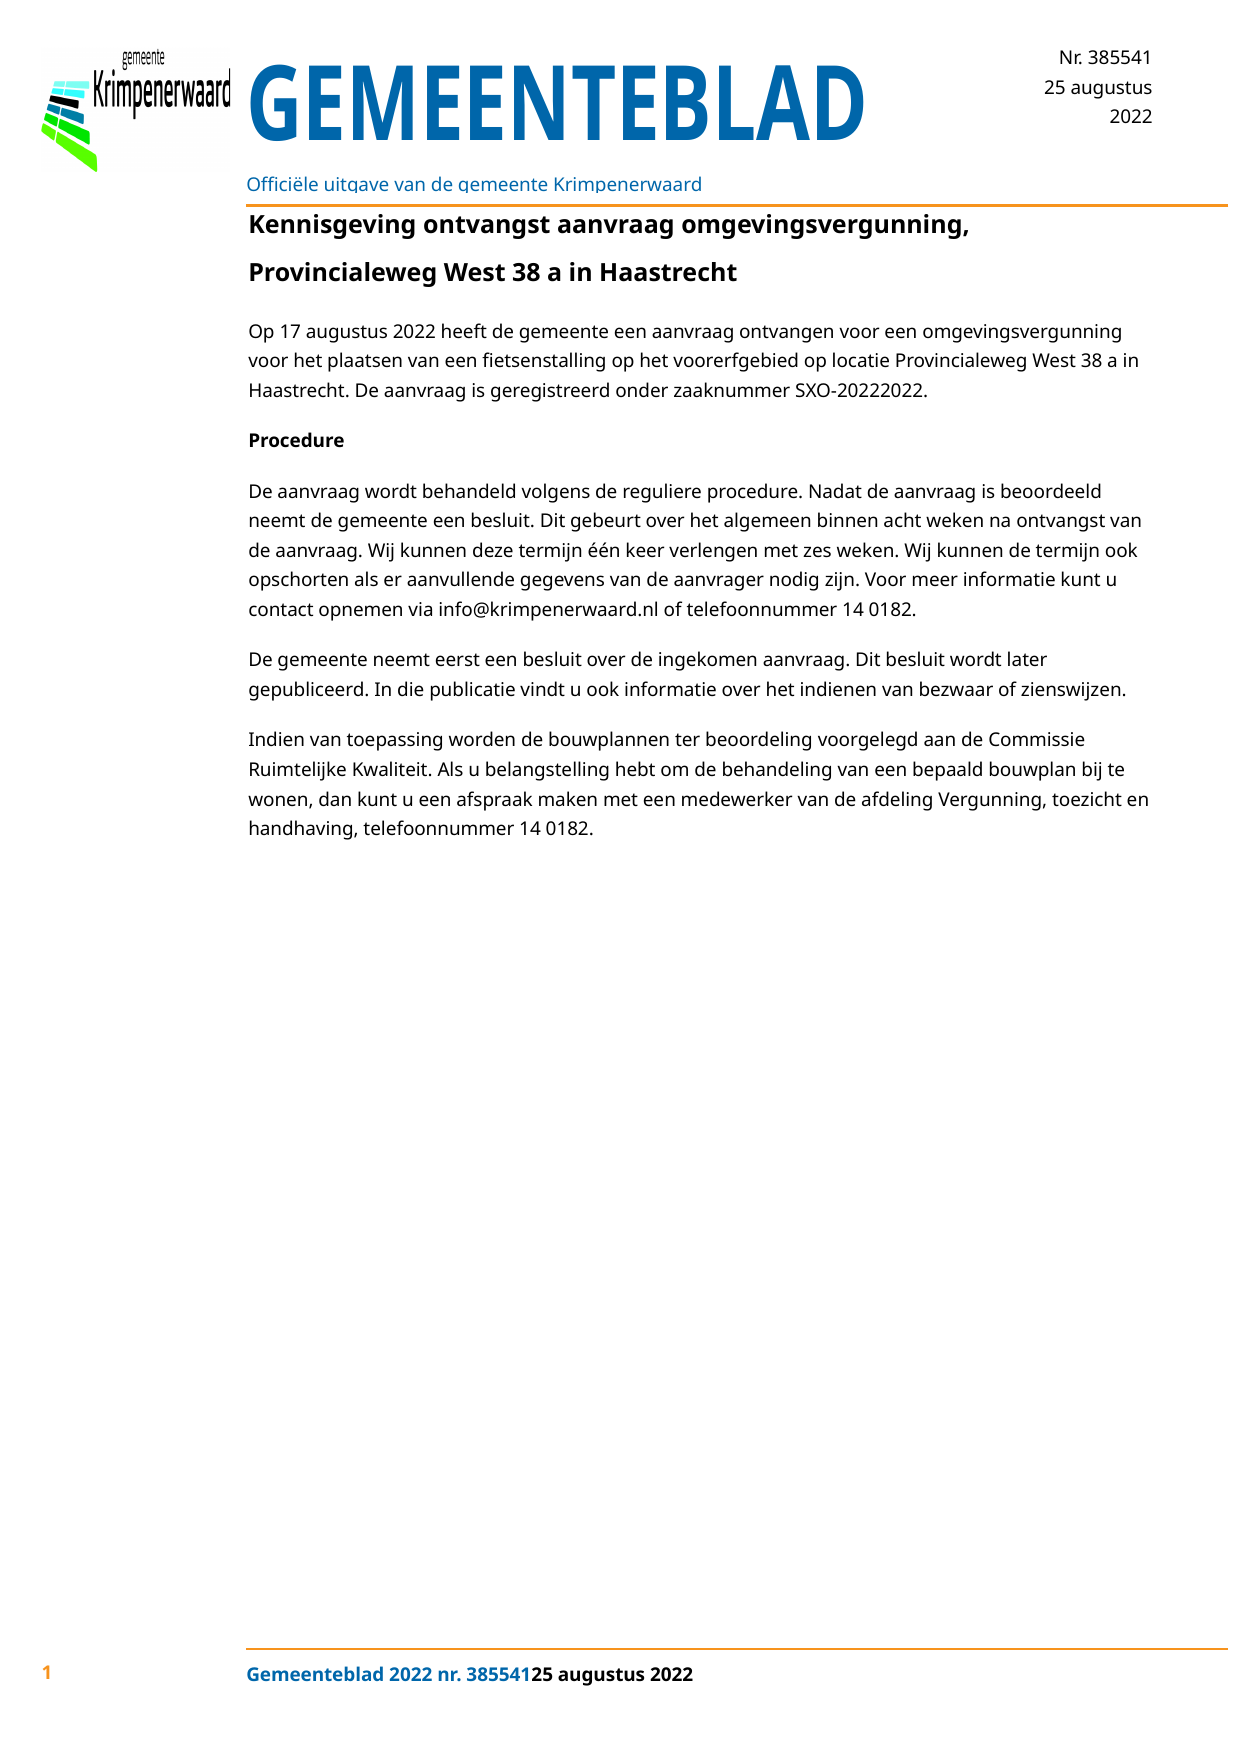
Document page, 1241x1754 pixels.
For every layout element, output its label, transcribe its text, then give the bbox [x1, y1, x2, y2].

text Kennisgeving ontvangst aanvraag omgevingsvergunning, Provincialeweg West 38 a in Haastrecht [248, 207, 1152, 288]
text Indien van toepassing worden de bouwplannen ter beoordeling voorgelegd aan de Commissie Ruimtelijke Kwaliteit. Als u belangstelling hebt om de behandeling van een bepaald bouwplan bij te wonen, dan kunt u een afspraak maken met een medewerker van de afdeling Vergunning, toezicht en handhaving, telefoonnummer 14 0182. [248, 727, 1152, 841]
text Op 17 augustus 2022 heeft de gemeente een aanvraag ontvangen voor een omgevingsvergunning voor het plaatsen van een fietsenstalling op het voorerfgebied op locatie Provincialeweg West 38 a in Haastrecht. De aanvraag is geregistreerd onder zaaknummer SXO-20222022. [248, 318, 1152, 403]
text De gemeente neemt eerst een besluit over de ingekomen aanvraag. Dit besluit wordt later gepubliceerd. In die publicatie vindt u ook informatie over het indienen van bezwaar of zienswijzen. [248, 647, 1152, 702]
picture [41, 47, 231, 172]
text De aanvraag wordt behandeld volgens de reguliere procedure. Nadat de aanvraag is beoordeeld neemt de gemeente een besluit. Dit gebeurt over het algemeen binnen acht weken na ontvangst van de aanvraag. Wij kunnen deze termijn één keer verlengen met zes weken. Wij kunnen de termijn ook opschorten als er aanvullende gegevens van de aanvrager nodig zijn. Voor meer informatie kunt u contact opnemen via info@krimpenerwaard.nl of telefoonnummer 14 0182. [248, 478, 1152, 622]
text Procedure [248, 427, 1152, 453]
